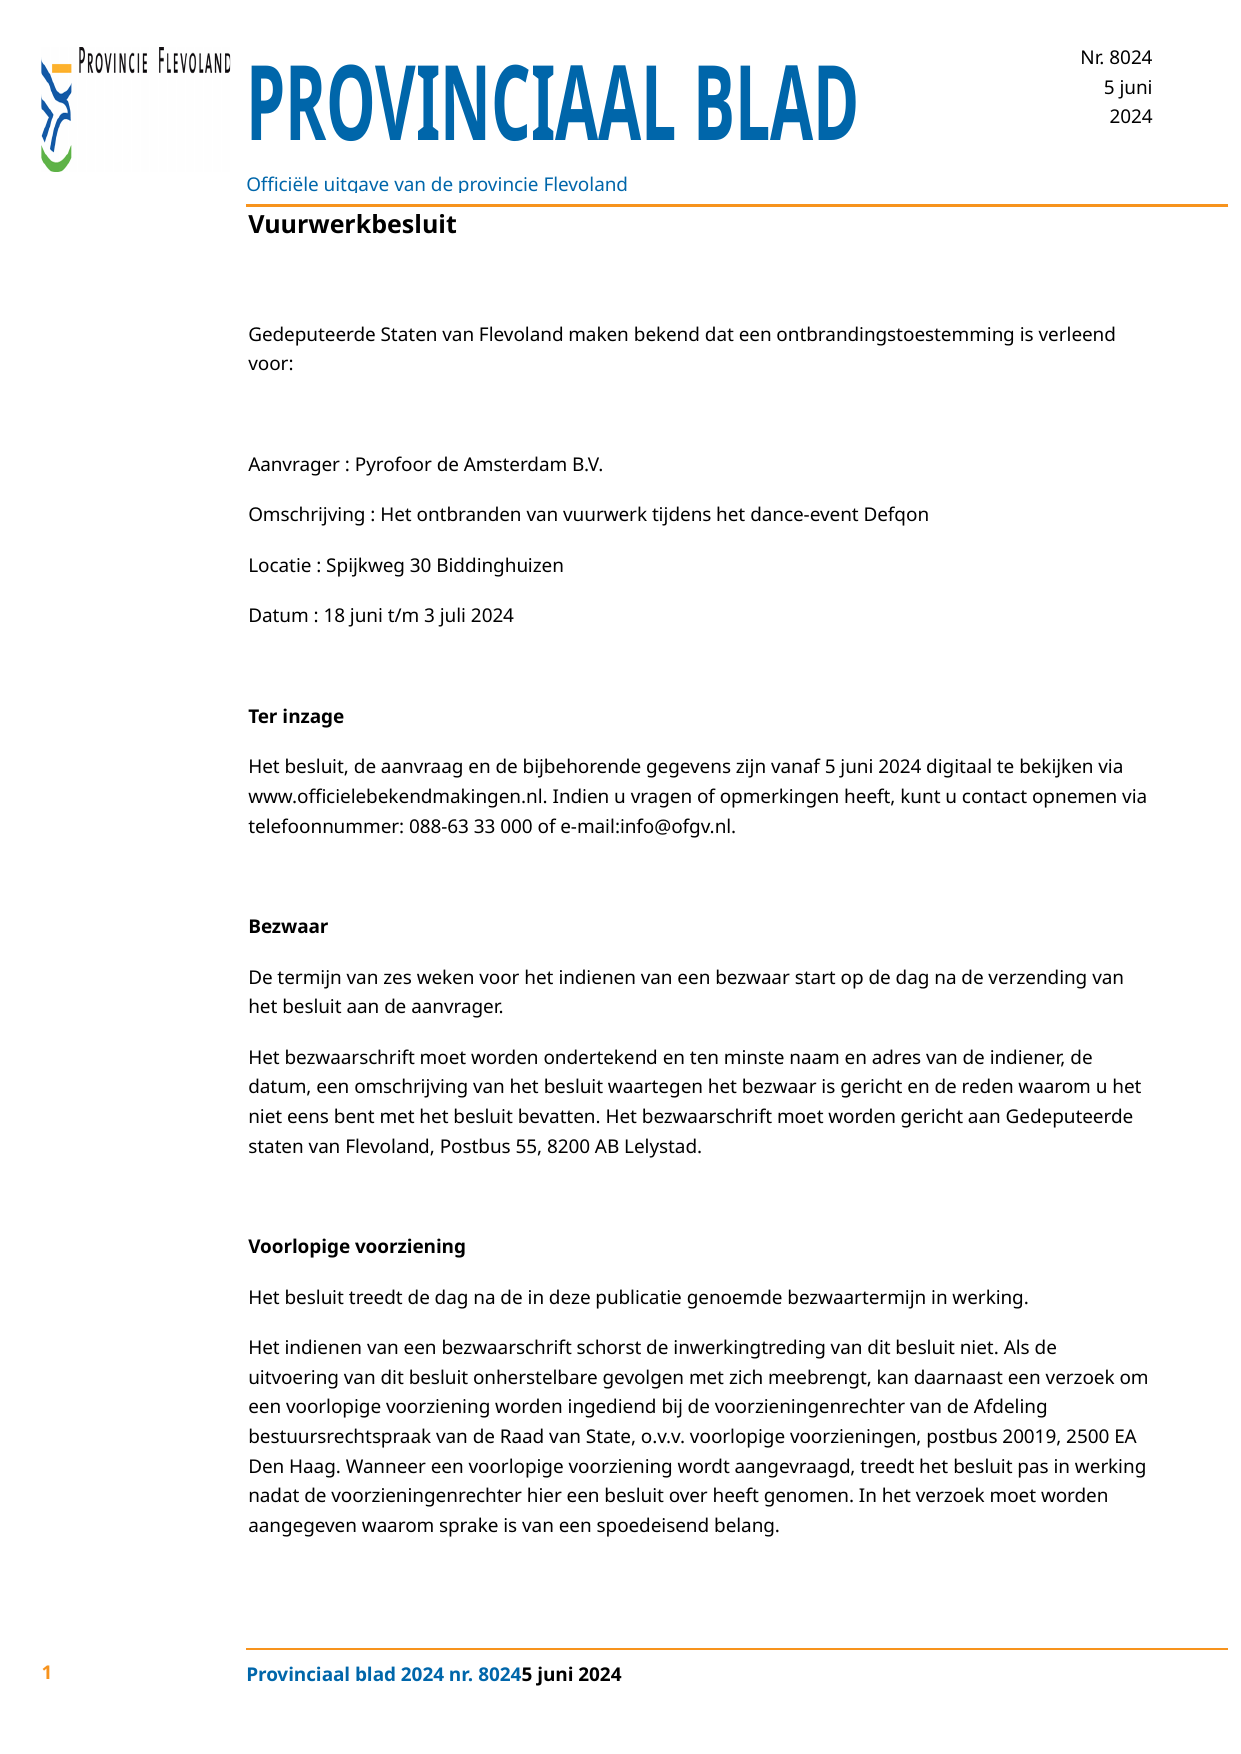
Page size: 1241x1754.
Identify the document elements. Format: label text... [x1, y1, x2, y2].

text Locatie : Spijkweg 30 Biddinghuizen [248, 552, 1152, 578]
text Datum : 18 juni t/m 3 juli 2024 [248, 602, 1152, 628]
text Vuurwerkbesluit [248, 207, 1152, 241]
text Omschrijving : Het ontbranden van vuurwerk tijdens het dance-event Defqon [248, 502, 1152, 527]
text Het bezwaarschrift moet worden ondertekend en ten minste naam en adres van de indiener, de datum, een omschrijving van het besluit waartegen het bezwaar is gericht en de reden waarom u het niet eens bent met het besluit bevatten. Het bezwaarschrift moet worden gericht aan Gedeputeerde staten van Flevoland, Postbus 55, 8200 AB Lelystad. [248, 1044, 1152, 1158]
text Bezwaar [248, 914, 1152, 939]
picture [41, 47, 231, 172]
text Aanvrager : Pyrofoor de Amsterdam B.V. [248, 451, 1152, 477]
text Voorlopige voorziening [248, 1234, 1152, 1259]
text Ter inzage [248, 703, 1152, 729]
text Gedeputeerde Staten van Flevoland maken bekend dat een ontbrandingstoestemming is verleend voor: [248, 321, 1152, 376]
text Het besluit, de aanvraag en de bijbehorende gegevens zijn vanaf 5 juni 2024 digitaal te bekijken via www.officielebekendmakingen.nl. Indien u vragen of opmerkingen heeft, kunt u contact opnemen via telefoonnummer: 088-63 33 000 of e-mail:info@ofgv.nl. [248, 754, 1152, 838]
text Het besluit treedt de dag na de in deze publicatie genoemde bezwaartermijn in werking. [248, 1284, 1152, 1310]
text De termijn van zes weken voor het indienen van een bezwaar start op de dag na de verzending van het besluit aan de aanvrager. [248, 964, 1152, 1019]
text Het indienen van een bezwaarschrift schorst de inwerkingtreding van dit besluit niet. Als de uitvoering van dit besluit onherstelbare gevolgen met zich meebrengt, kan daarnaast een verzoek om een voorlopige voorziening worden ingediend bij de voorzieningenrechter van de Afdeling bestuursrechtspraak van de Raad van State, o.v.v. voorlopige voorzieningen, postbus 20019, 2500 EA Den Haag. Wanneer een voorlopige voorziening wordt aangevraagd, treedt het besluit pas in werking nadat de voorzieningenrechter hier een besluit over heeft genomen. In het verzoek moet worden aangegeven waarom sprake is van een spoedeisend belang. [248, 1334, 1152, 1538]
